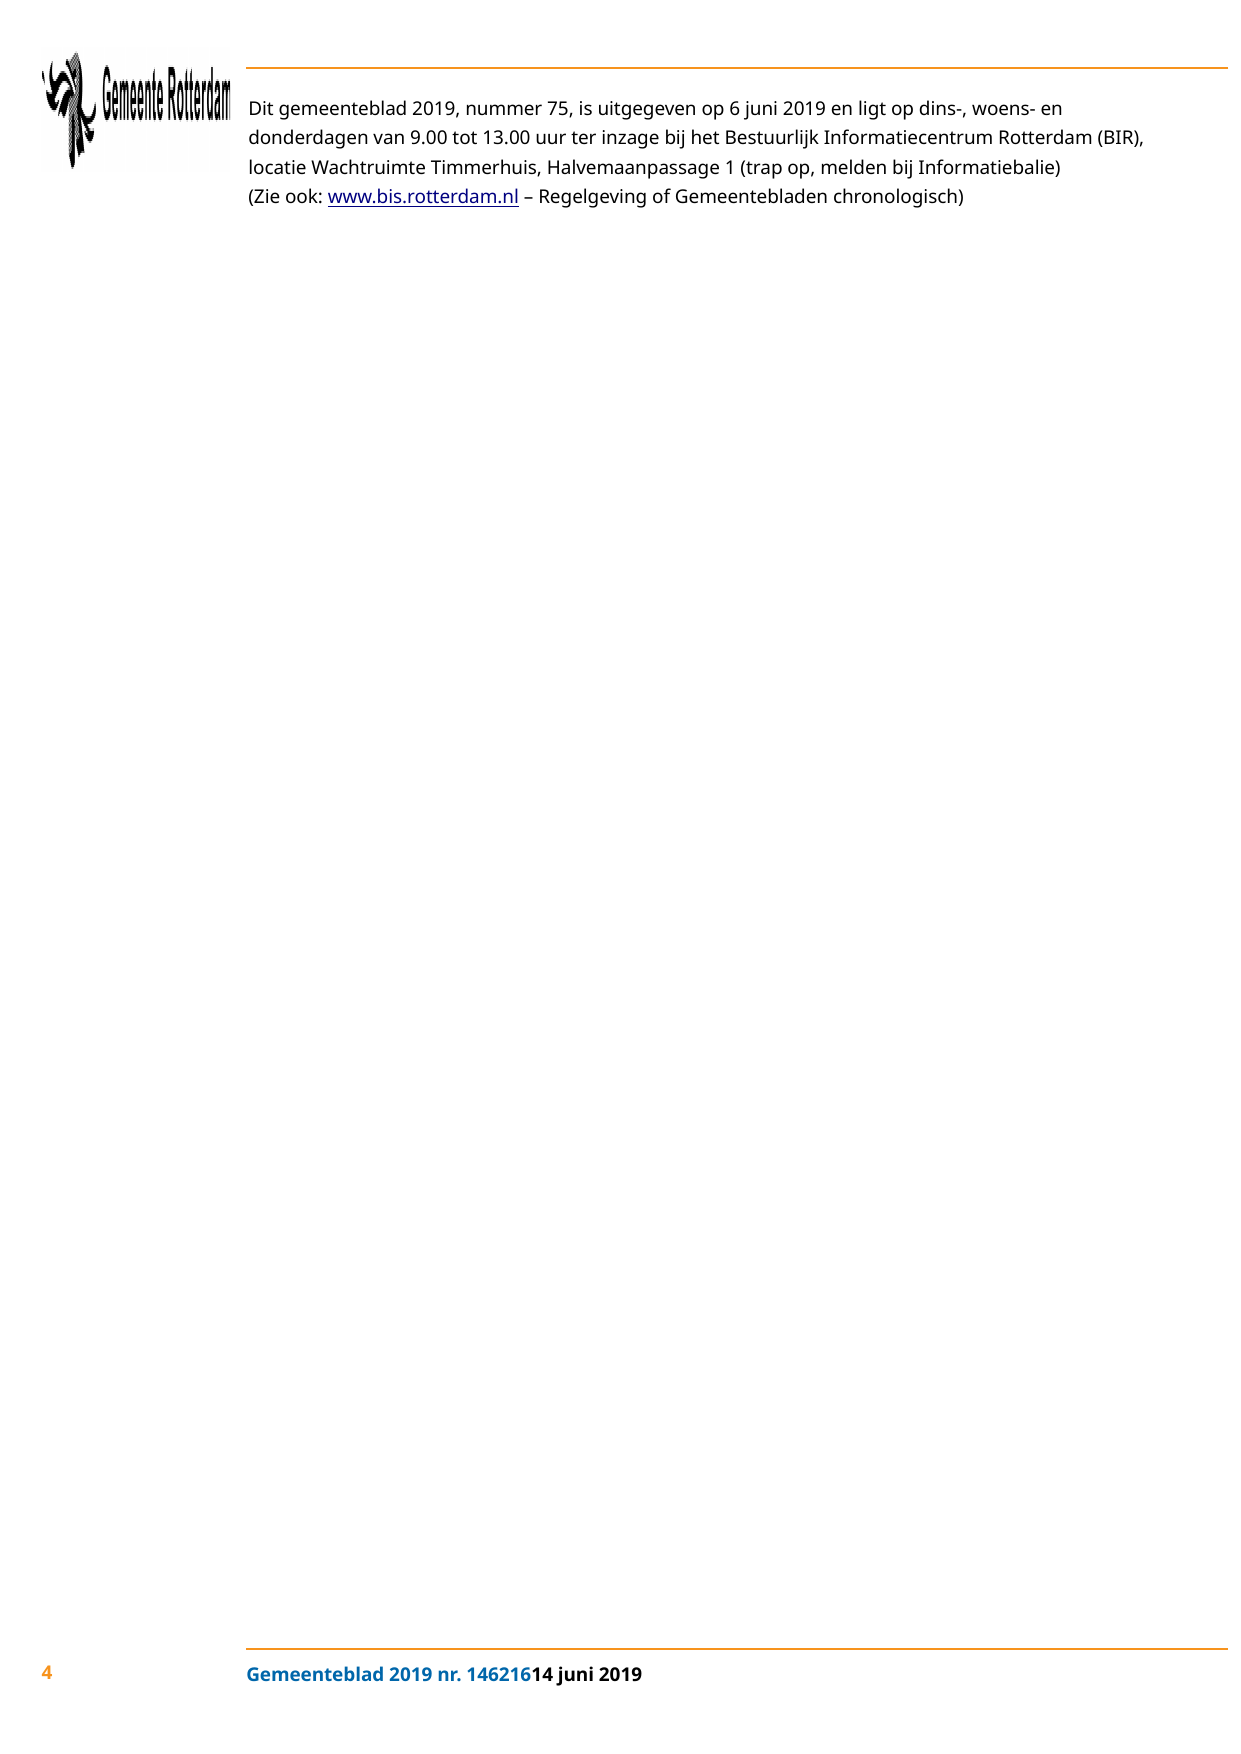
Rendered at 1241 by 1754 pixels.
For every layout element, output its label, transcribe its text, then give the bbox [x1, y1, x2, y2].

text Dit gemeenteblad 2019, nummer 75, is uitgegeven op 6 juni 2019 en ligt op dins-, woens- en donderdagen van 9.00 tot 13.00 uur ter inzage bij het Bestuurlijk Informatiecentrum Rotterdam (BIR), locatie Wachtruimte Timmerhuis, Halvemaanpassage 1 (trap op, melden bij Informatiebalie) [248, 95, 1152, 180]
picture [41, 47, 231, 172]
text (Zie ook: www.bis.rotterdam.nl – Regelgeving of Gemeentebladen chronologisch) [248, 184, 1152, 209]
